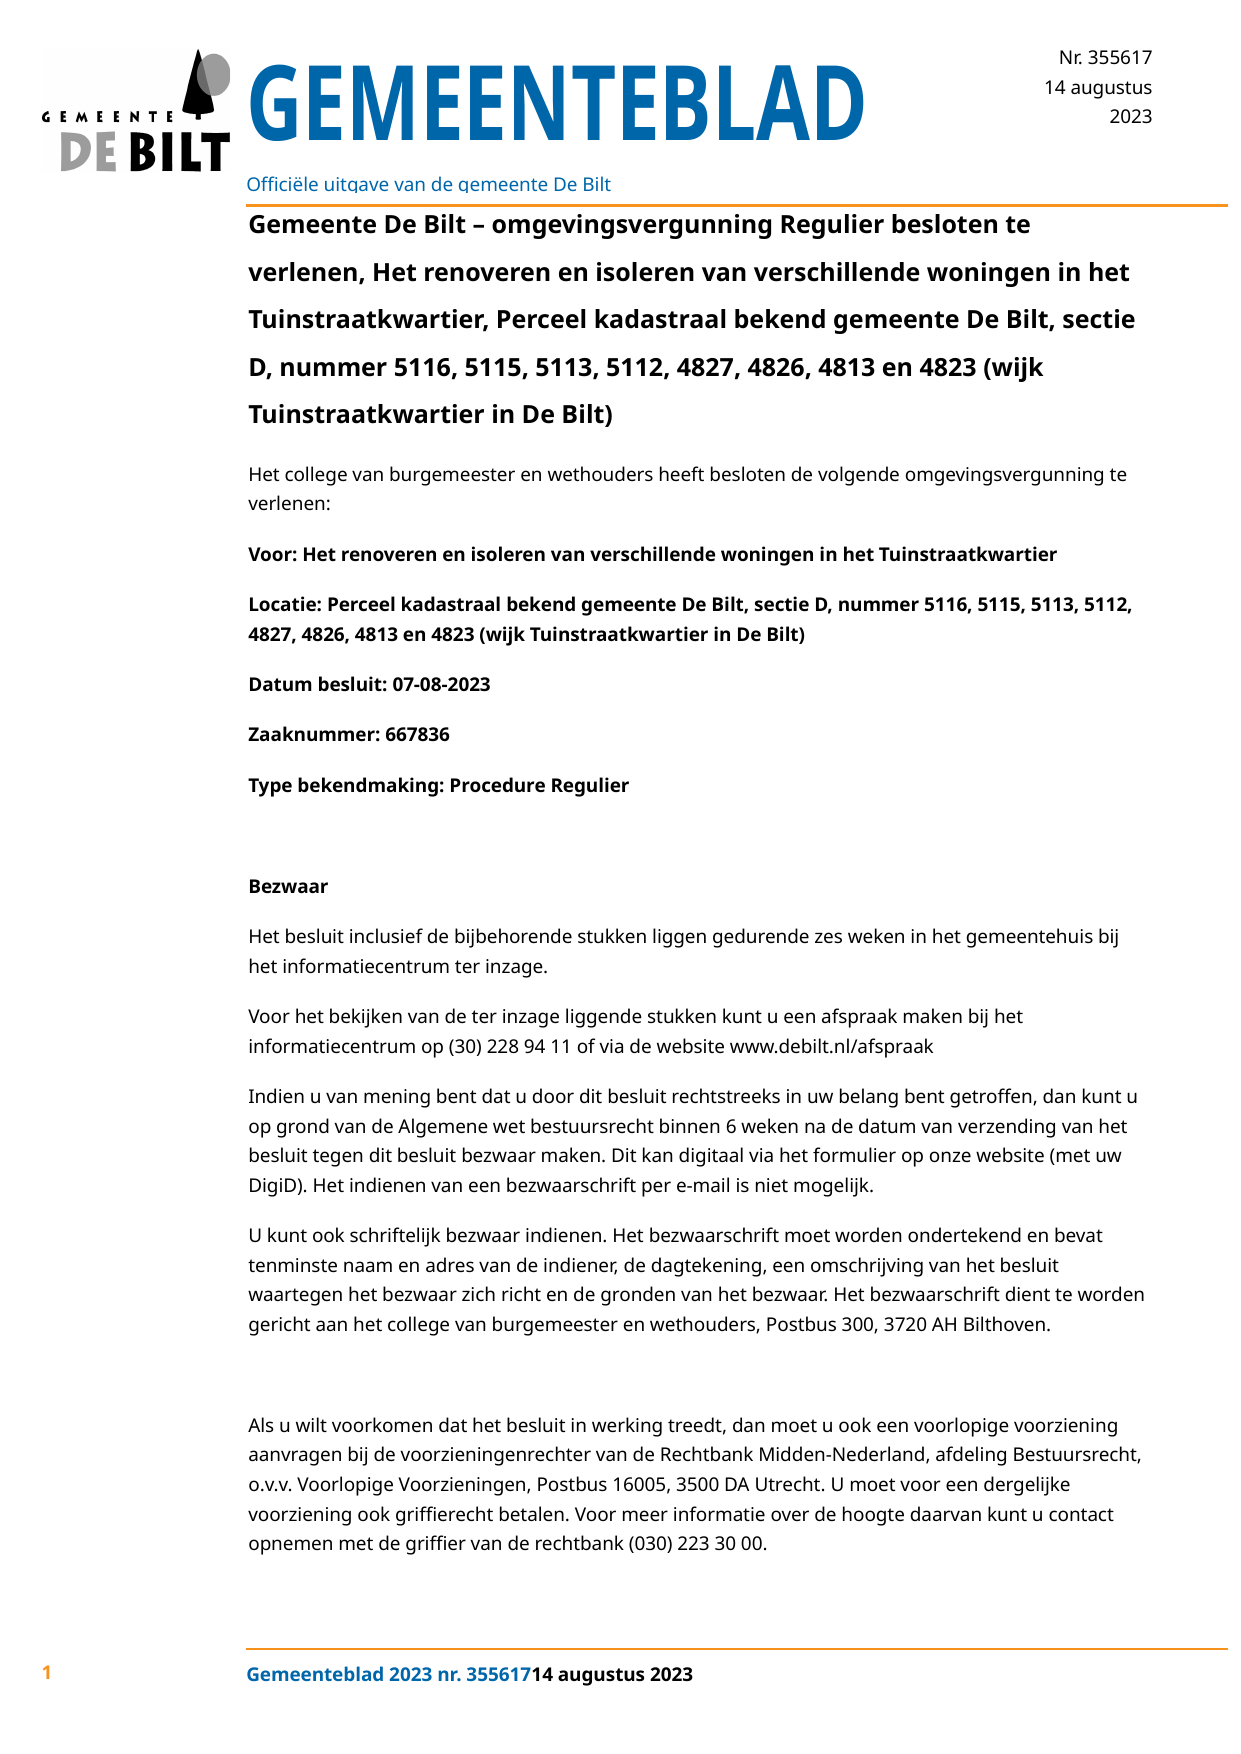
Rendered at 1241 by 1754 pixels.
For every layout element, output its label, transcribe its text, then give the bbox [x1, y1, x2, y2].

text Indien u van mening bent dat u door dit besluit rechtstreeks in uw belang bent getroffen, dan kunt u op grond van de Algemene wet bestuursrecht binnen 6 weken na de datum van verzending van het besluit tegen dit besluit bezwaar maken. Dit kan digitaal via het formulier op onze website (met uw DigiD). Het indienen van een bezwaarschrift per e-mail is niet mogelijk. [248, 1083, 1152, 1198]
text Zaaknummer: 667836 [248, 722, 1152, 747]
picture [41, 47, 231, 172]
text Bezwaar [248, 873, 1152, 898]
text Type bekendmaking: Procedure Regulier [248, 772, 1152, 798]
text Locatie: Perceel kadastraal bekend gemeente De Bilt, sectie D, nummer 5116, 5115, 5113, 5112, 4827, 4826, 4813 en 4823 (wijk Tuinstraatkwartier in De Bilt) [248, 591, 1152, 646]
text U kunt ook schriftelijk bezwaar indienen. Het bezwaarschrift moet worden ondertekend en bevat tenminste naam en adres van de indiener, de dagtekening, een omschrijving van het besluit waartegen het bezwaar zich richt en de gronden van het bezwaar. Het bezwaarschrift dient te worden gericht aan het college van burgemeester en wethouders, Postbus 300, 3720 AH Bilthoven. [248, 1222, 1152, 1337]
text Voor: Het renoveren en isoleren van verschillende woningen in het Tuinstraatkwartier [248, 541, 1152, 566]
text Het besluit inclusief de bijbehorende stukken liggen gedurende zes weken in het gemeentehuis bij het informatiecentrum ter inzage. [248, 923, 1152, 978]
text Datum besluit: 07-08-2023 [248, 671, 1152, 697]
text Als u wilt voorkomen dat het besluit in werking treedt, dan moet u ook een voorlopige voorziening aanvragen bij de voorzieningenrechter van de Rechtbank Midden-Nederland, afdeling Bestuursrecht, o.v.v. Voorlopige Voorzieningen, Postbus 16005, 3500 DA Utrecht. U moet voor een dergelijke voorziening ook griffierecht betalen. Voor meer informatie over de hoogte daarvan kunt u contact opnemen met de griffier van de rechtbank (030) 223 30 00. [248, 1412, 1152, 1556]
text Gemeente De Bilt – omgevingsvergunning Regulier besloten te verlenen, Het renoveren en isoleren van verschillende woningen in het Tuinstraatkwartier, Perceel kadastraal bekend gemeente De Bilt, sectie D, nummer 5116, 5115, 5113, 5112, 4827, 4826, 4813 en 4823 (wijk Tuinstraatkwartier in De Bilt) [248, 207, 1152, 431]
text Het college van burgemeester en wethouders heeft besloten de volgende omgevingsvergunning te verlenen: [248, 461, 1152, 516]
text Voor het bekijken van de ter inzage liggende stukken kunt u een afspraak maken bij het informatiecentrum op (30) 228 94 11 of via de website www.debilt.nl/afspraak [248, 1003, 1152, 1058]
